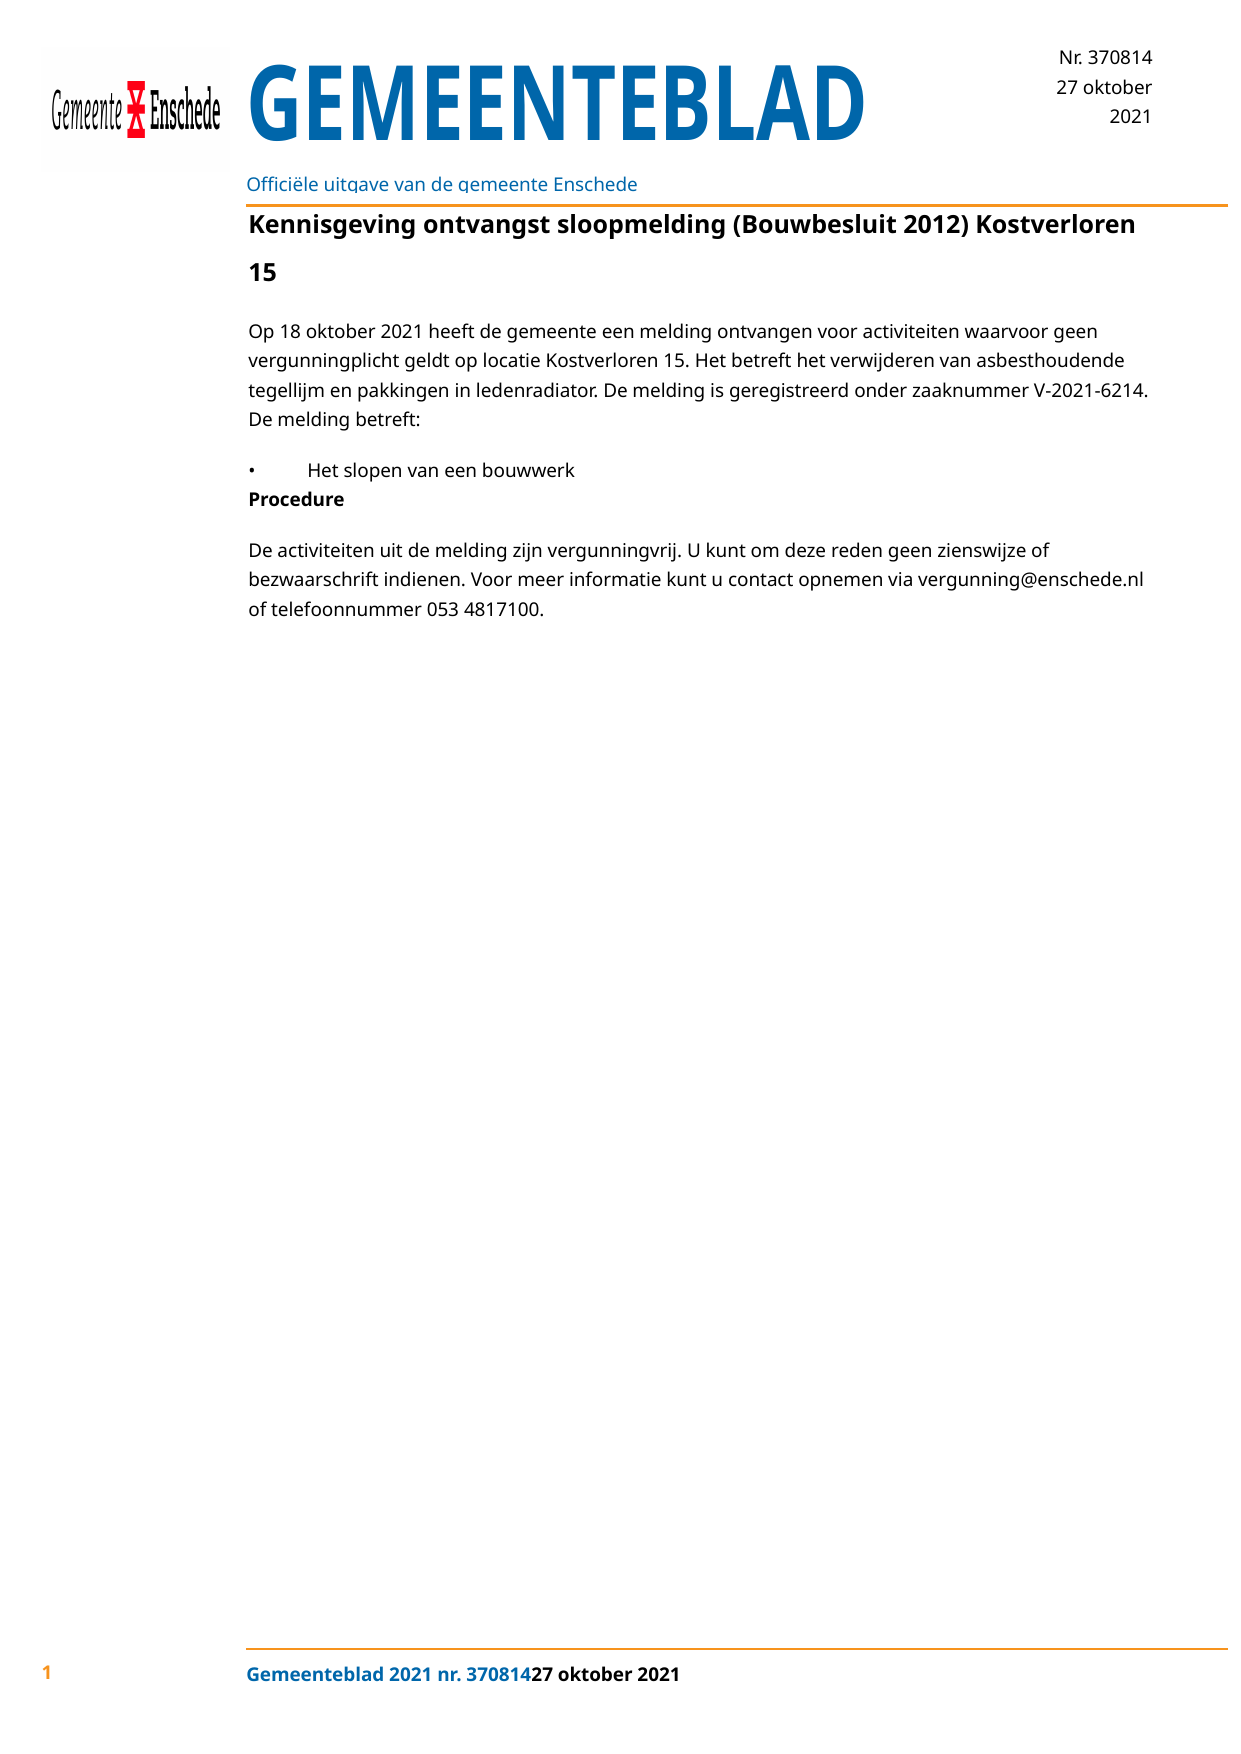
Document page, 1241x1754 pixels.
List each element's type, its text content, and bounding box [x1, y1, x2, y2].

picture [41, 47, 231, 172]
text Op 18 oktober 2021 heeft de gemeente een melding ontvangen voor activiteiten waarvoor geen vergunningplicht geldt op locatie Kostverloren 15. Het betreft het verwijderen van asbesthoudende tegellijm en pakkingen in ledenradiator. De melding is geregistreerd onder zaaknummer V-2021-6214. De melding betreft: [248, 318, 1152, 432]
text Kennisgeving ontvangst sloopmelding (Bouwbesluit 2012) Kostverloren 15 [248, 207, 1152, 288]
text De activiteiten uit de melding zijn vergunningvrij. U kunt om deze reden geen zienswijze of bezwaarschrift indienen. Voor meer informatie kunt u contact opnemen via vergunning@enschede.nl of telefoonnummer 053 4817100. [248, 537, 1152, 622]
list Het slopen van een bouwwerk [248, 457, 1152, 483]
text Procedure [248, 487, 1152, 512]
